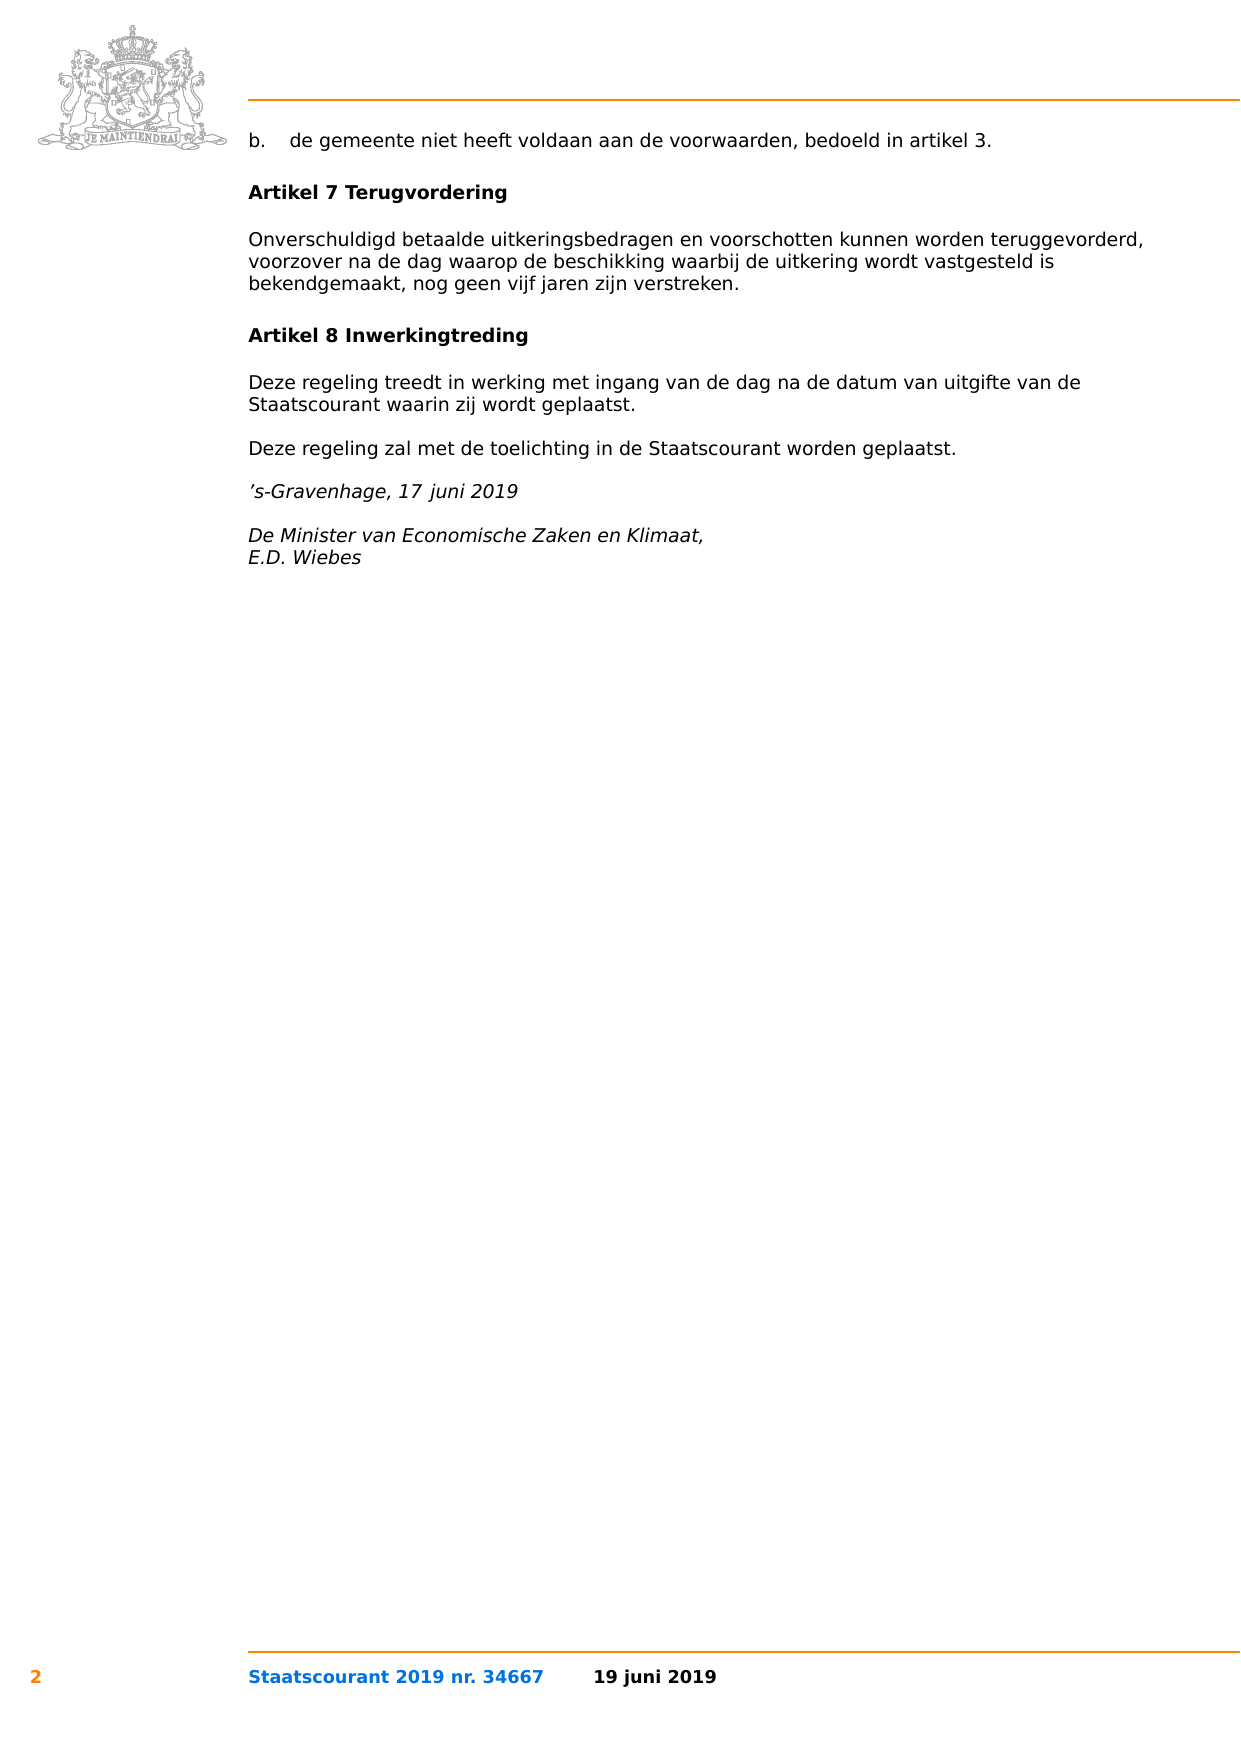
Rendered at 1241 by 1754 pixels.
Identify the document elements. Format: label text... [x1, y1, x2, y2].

text ’s-Gravenhage, 17 juni 2019 [248, 481, 1163, 503]
subtitle Artikel 7 Terugvordering [248, 182, 1163, 204]
picture [38, 25, 227, 150]
text De Minister van Economische Zaken en Klimaat, E.D. Wiebes [248, 525, 1163, 569]
text Deze regeling treedt in werking met ingang van de dag na de datum van uitgifte van de Staatscourant waarin zij wordt geplaatst. [248, 372, 1163, 416]
subtitle Artikel 8 Inwerkingtreding [248, 325, 1163, 347]
text Onverschuldigd betaalde uitkeringsbedragen en voorschotten kunnen worden teruggevorderd, voorzover na de dag waarop de beschikking waarbij de uitkering wordt vastgesteld is bekendgemaakt, nog geen vijf jaren zijn verstreken. [248, 229, 1163, 295]
text b. de gemeente niet heeft voldaan aan de voorwaarden, bedoeld in artikel 3. [248, 130, 1163, 152]
text Deze regeling zal met de toelichting in de Staatscourant worden geplaatst. [248, 438, 1163, 459]
